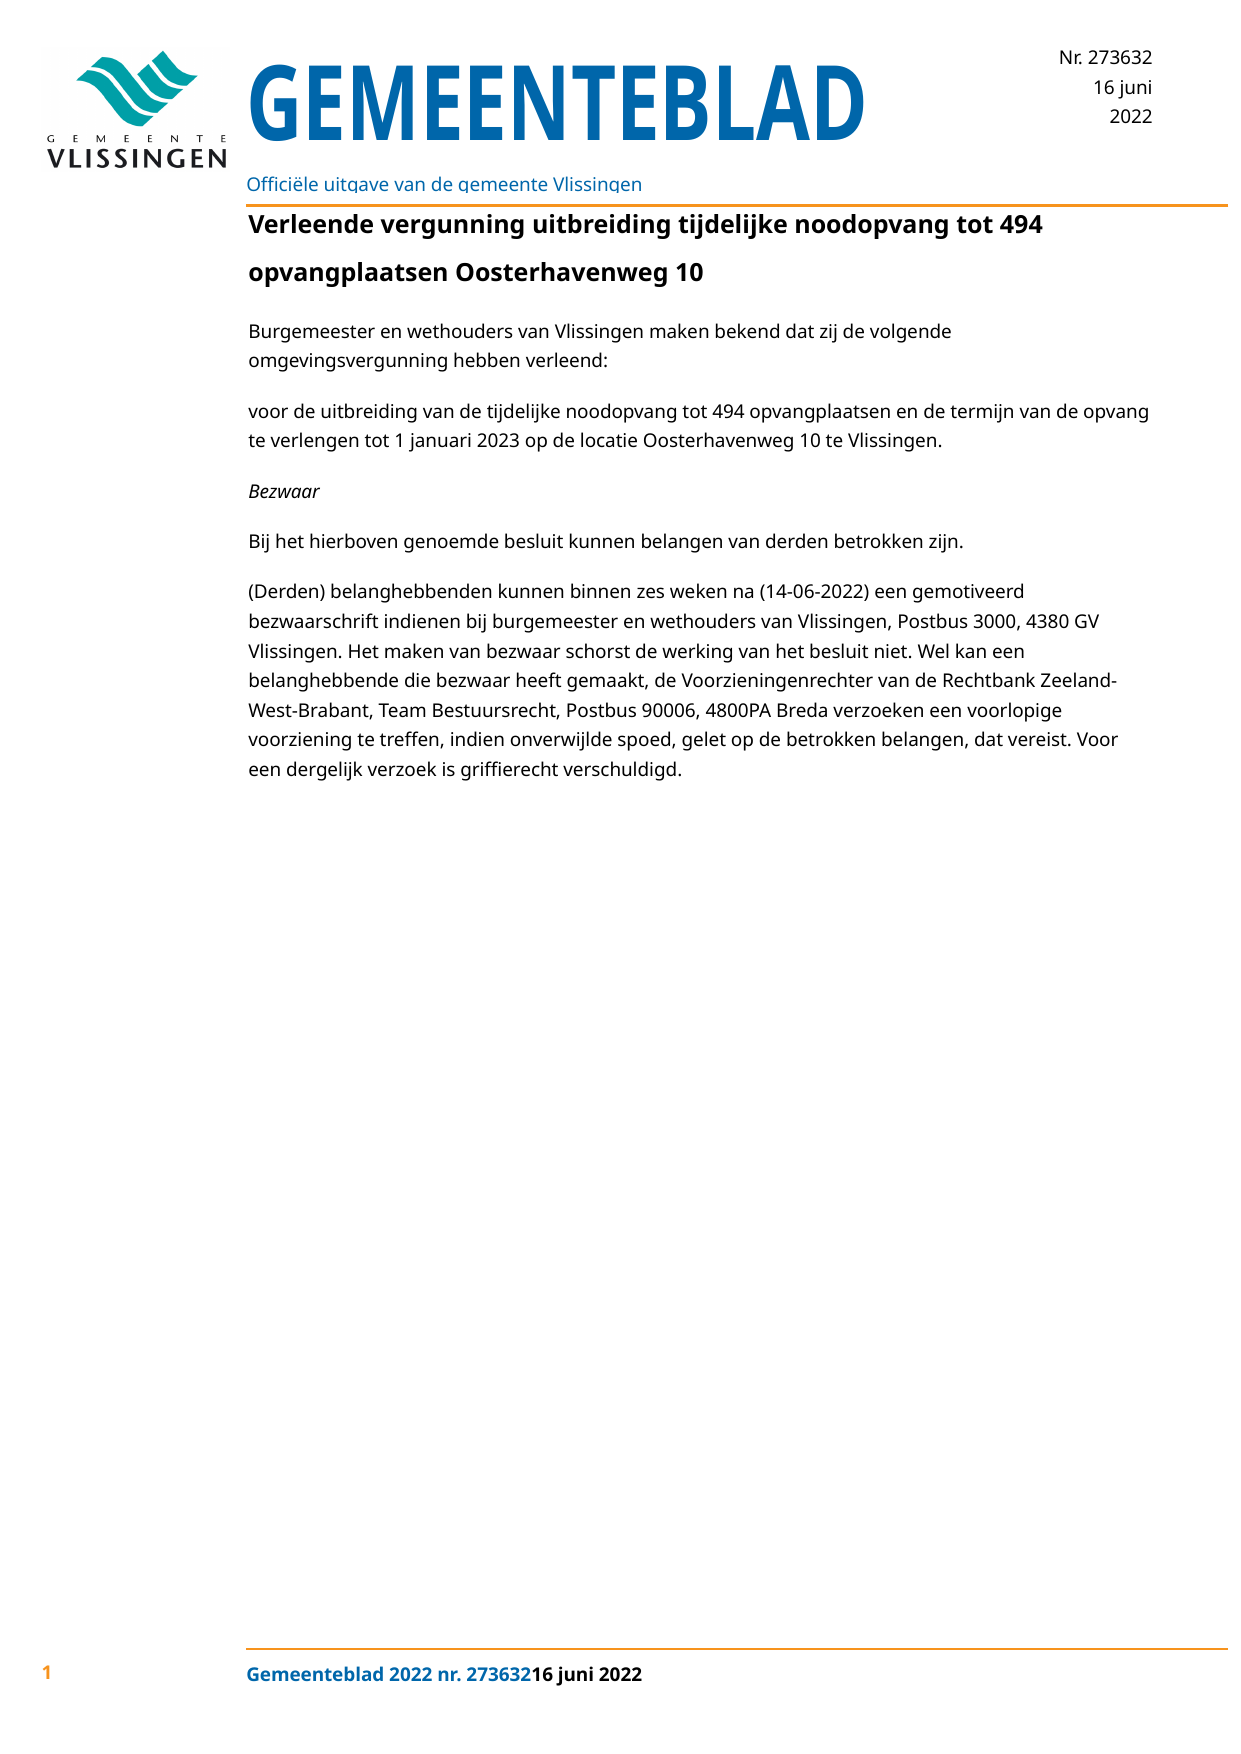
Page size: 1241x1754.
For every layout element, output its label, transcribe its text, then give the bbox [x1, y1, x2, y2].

text Verleende vergunning uitbreiding tijdelijke noodopvang tot 494 opvangplaatsen Oosterhavenweg 10 [248, 207, 1152, 288]
text voor de uitbreiding van de tijdelijke noodopvang tot 494 opvangplaatsen en de termijn van de opvang te verlengen tot 1 januari 2023 op de locatie Oosterhavenweg 10 te Vlissingen. [248, 398, 1152, 453]
text Bij het hierboven genoemde besluit kunnen belangen van derden betrokken zijn. [248, 528, 1152, 554]
text (Derden) belanghebbenden kunnen binnen zes weken na (14-06-2022) een gemotiveerd bezwaarschrift indienen bij burgemeester en wethouders van Vlissingen, Postbus 3000, 4380 GV Vlissingen. Het maken van bezwaar schorst de werking van het besluit niet. Wel kan een belanghebbende die bezwaar heeft gemaakt, de Voorzieningenrechter van de Rechtbank Zeeland-West-Brabant, Team Bestuursrecht, Postbus 90006, 4800PA Breda verzoeken een voorlopige voorziening te treffen, indien onverwijlde spoed, gelet op de betrokken belangen, dat vereist. Voor een dergelijk verzoek is griffierecht verschuldigd. [248, 579, 1152, 782]
text Bezwaar [248, 478, 1152, 504]
text Burgemeester en wethouders van Vlissingen maken bekend dat zij de volgende omgevingsvergunning hebben verleend: [248, 318, 1152, 373]
picture [41, 47, 231, 172]
